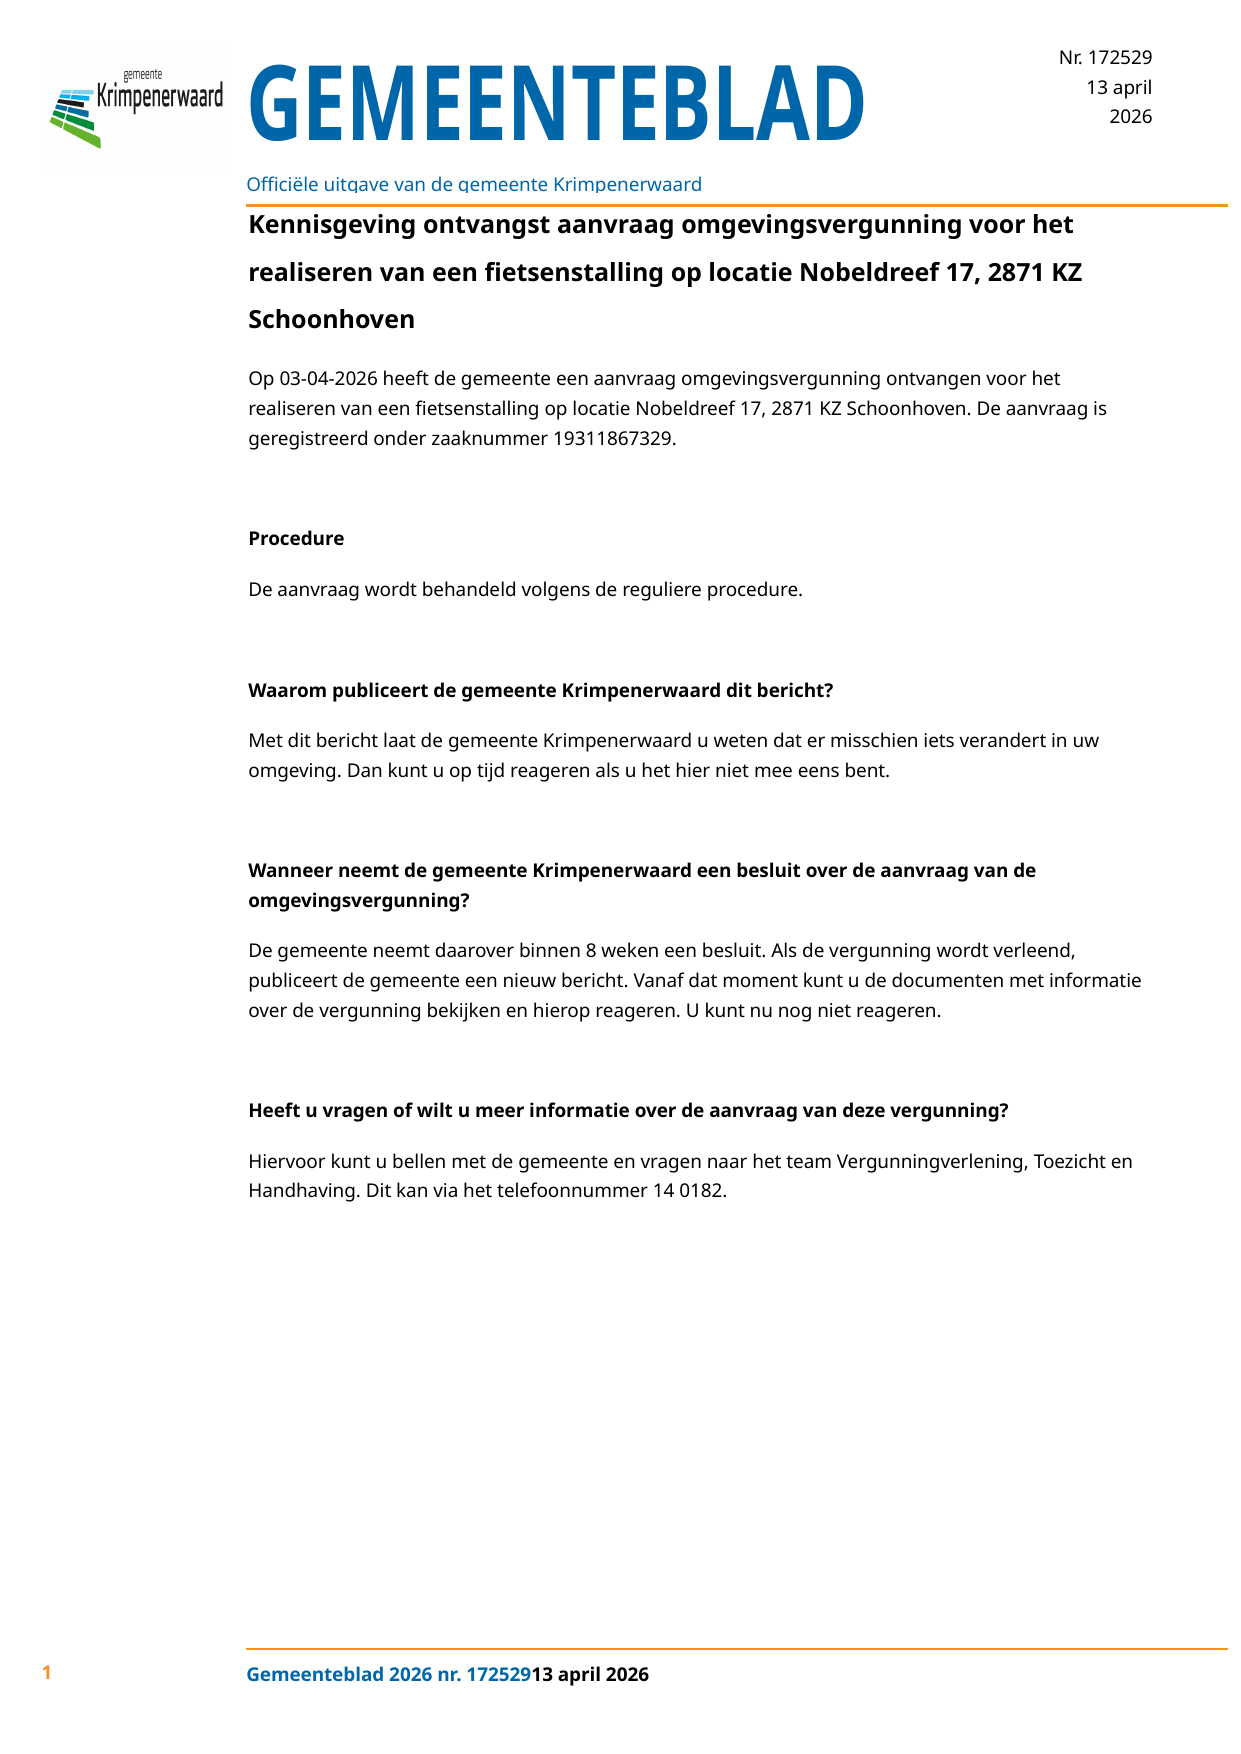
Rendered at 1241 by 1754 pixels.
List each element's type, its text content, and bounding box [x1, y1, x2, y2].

text Op 03-04-2026 heeft de gemeente een aanvraag omgevingsvergunning ontvangen voor het realiseren van een fietsenstalling op locatie Nobeldreef 17, 2871 KZ Schoonhoven. De aanvraag is geregistreerd onder zaaknummer 19311867329. [248, 366, 1152, 450]
picture [41, 47, 231, 172]
text Met dit bericht laat de gemeente Krimpenerwaard u weten dat er misschien iets verandert in uw omgeving. Dan kunt u op tijd reageren als u het hier niet mee eens bent. [248, 727, 1152, 782]
text Heeft u vragen of wilt u meer informatie over de aanvraag van deze vergunning? [248, 1098, 1152, 1123]
text Hiervoor kunt u bellen met de gemeente en vragen naar het team Vergunningverlening, Toezicht en Handhaving. Dit kan via het telefoonnummer 14 0182. [248, 1148, 1152, 1203]
text Wanneer neemt de gemeente Krimpenerwaard een besluit over de aanvraag van de omgevingsvergunning? [248, 858, 1152, 913]
text De gemeente neemt daarover binnen 8 weken een besluit. Als de vergunning wordt verleend, publiceert de gemeente een nieuw bericht. Vanaf dat moment kunt u de documenten met informatie over de vergunning bekijken en hierop reageren. U kunt nu nog niet reageren. [248, 938, 1152, 1022]
text De aanvraag wordt behandeld volgens de reguliere procedure. [248, 576, 1152, 602]
text Procedure [248, 526, 1152, 551]
text Waarom publiceert de gemeente Krimpenerwaard dit bericht? [248, 677, 1152, 702]
text Kennisgeving ontvangst aanvraag omgevingsvergunning voor het realiseren van een fietsenstalling op locatie Nobeldreef 17, 2871 KZ Schoonhoven [248, 207, 1152, 336]
